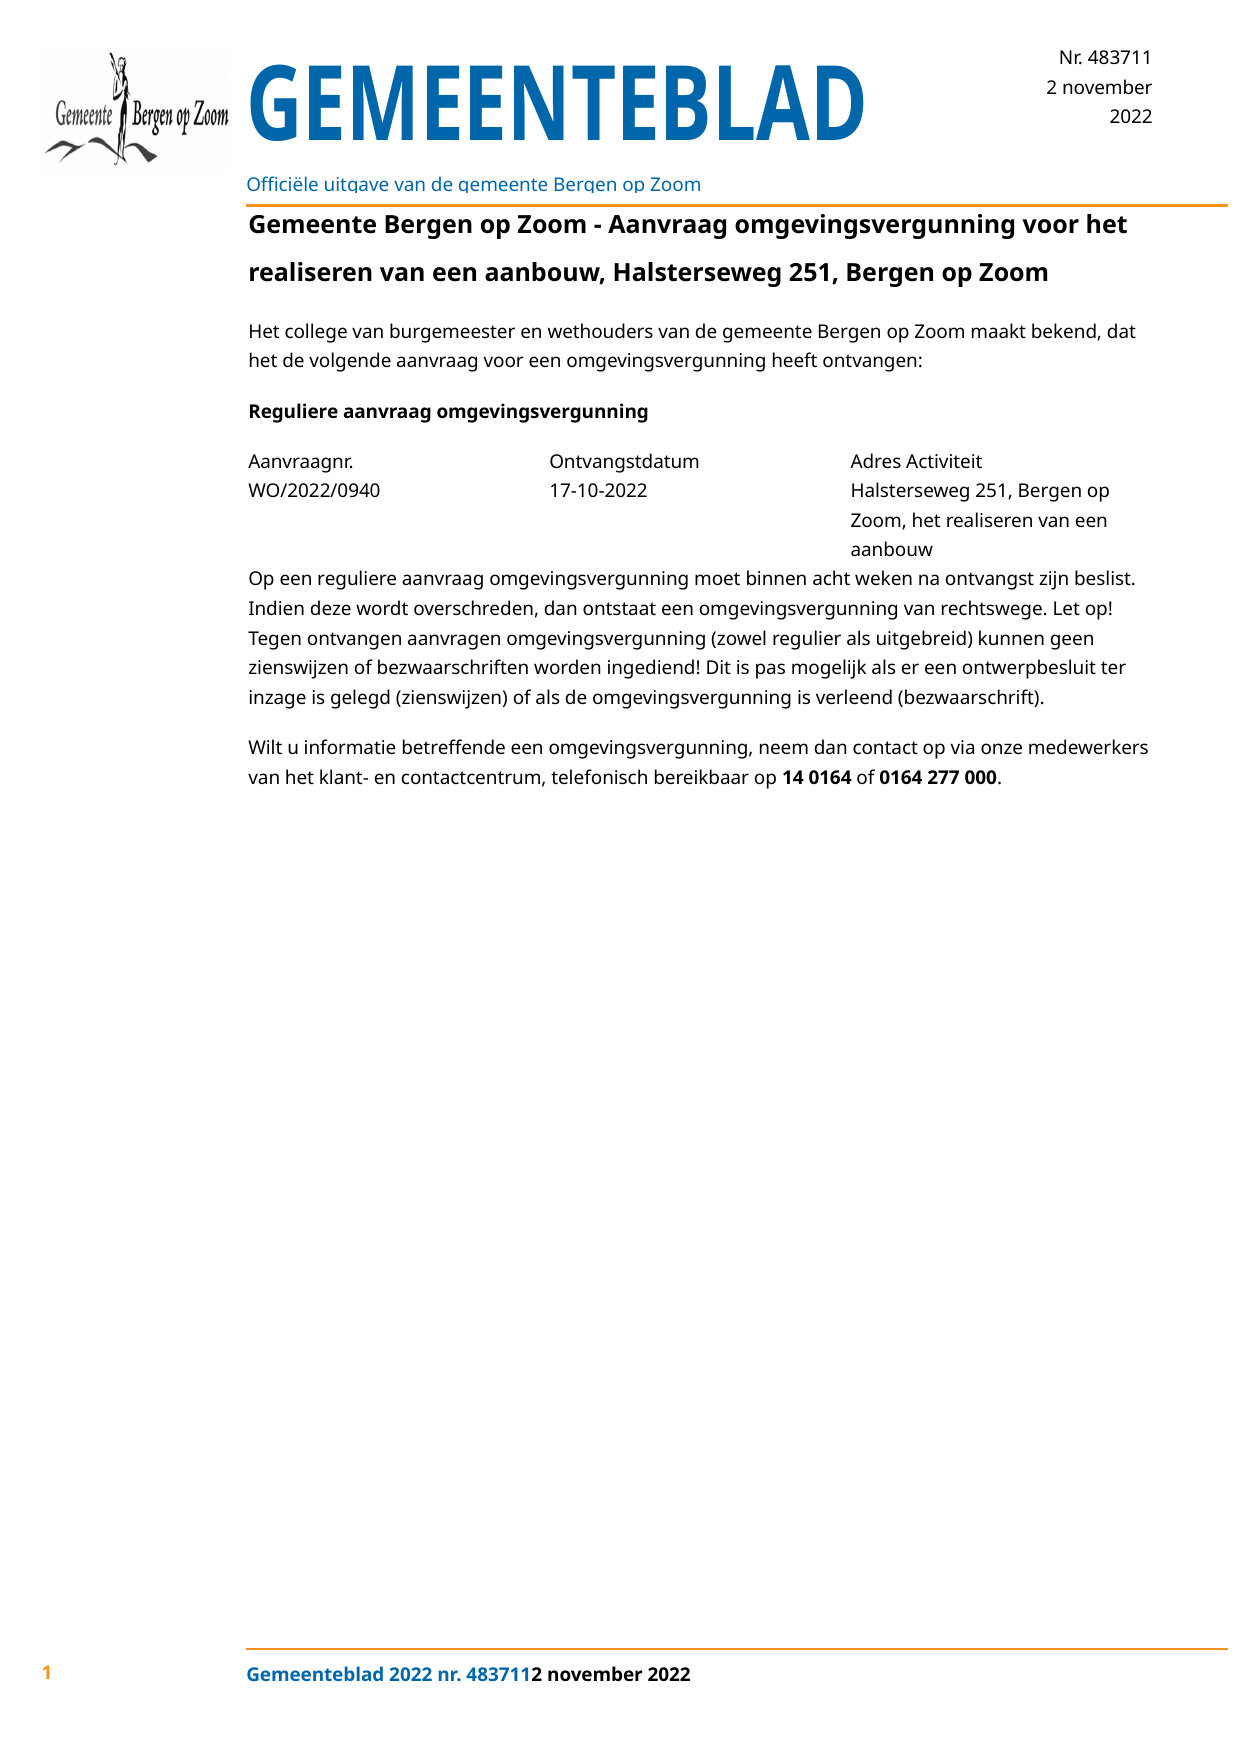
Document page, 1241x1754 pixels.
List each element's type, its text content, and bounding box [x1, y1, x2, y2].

text Gemeente Bergen op Zoom - Aanvraag omgevingsvergunning voor het realiseren van een aanbouw, Halsterseweg 251, Bergen op Zoom [248, 207, 1152, 288]
picture [41, 47, 231, 172]
table_header Adres Activiteit [850, 449, 1152, 474]
text Reguliere aanvraag omgevingsvergunning [248, 398, 1152, 424]
table_header 17-10-2022 [549, 478, 850, 562]
text Het college van burgemeester en wethouders van de gemeente Bergen op Zoom maakt bekend, dat het de volgende aanvraag voor een omgevingsvergunning heeft ontvangen: [248, 318, 1152, 373]
table_header Aanvraagnr. [248, 449, 549, 474]
table_header Ontvangstdatum [549, 449, 850, 474]
text Wilt u informatie betreffende een omgevingsvergunning, neem dan contact op via onze medewerkers van het klant- en contactcentrum, telefonisch bereikbaar op 14 0164 of 0164 277 000. [248, 734, 1152, 790]
table_header Halsterseweg 251, Bergen op Zoom, het realiseren van een aanbouw [850, 478, 1152, 562]
text Op een reguliere aanvraag omgevingsvergunning moet binnen acht weken na ontvangst zijn beslist. Indien deze wordt overschreden, dan ontstaat een omgevingsvergunning van rechtswege. Let op! Tegen ontvangen aanvragen omgevingsvergunning (zowel regulier als uitgebreid) kunnen geen zienswijzen of bezwaarschriften worden ingediend! Dit is pas mogelijk als er een ontwerpbesluit ter inzage is gelegd (zienswijzen) of als de omgevingsvergunning is verleend (bezwaarschrift). [248, 566, 1152, 710]
table_header WO/2022/0940 [248, 478, 549, 562]
